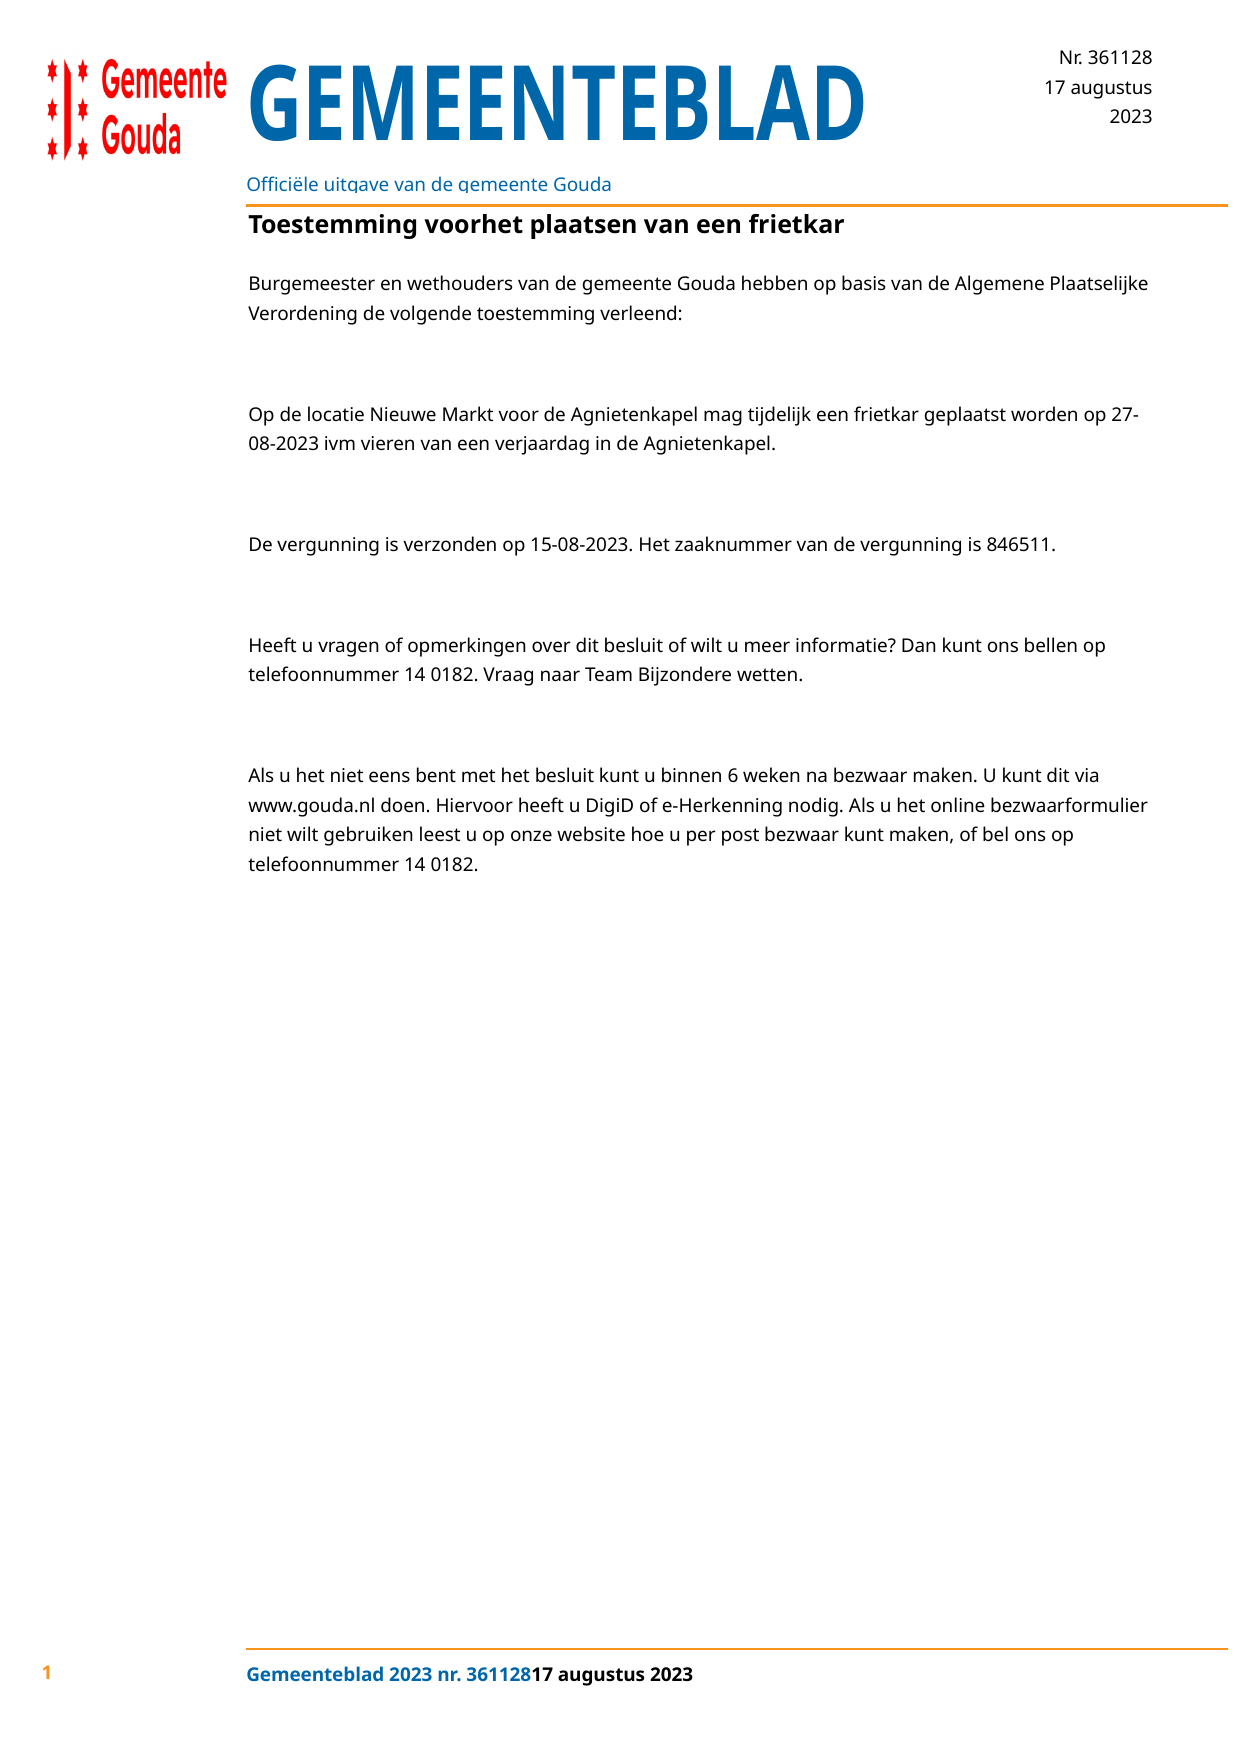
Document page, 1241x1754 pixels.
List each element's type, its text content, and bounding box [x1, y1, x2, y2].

text Als u het niet eens bent met het besluit kunt u binnen 6 weken na bezwaar maken. U kunt dit via www.gouda.nl doen. Hiervoor heeft u DigiD of e-Herkenning nodig. Als u het online bezwaarformulier niet wilt gebruiken leest u op onze website hoe u per post bezwaar kunt maken, of bel ons op telefoonnummer 14 0182. [248, 762, 1152, 877]
text De vergunning is verzonden op 15-08-2023. Het zaaknummer van de vergunning is 846511. [248, 531, 1152, 557]
text Burgemeester en wethouders van de gemeente Gouda hebben op basis van de Algemene Plaatselijke Verordening de volgende toestemming verleend: [248, 270, 1152, 326]
text Op de locatie Nieuwe Markt voor de Agnietenkapel mag tijdelijk een frietkar geplaatst worden op 27-08-2023 ivm vieren van een verjaardag in de Agnietenkapel. [248, 401, 1152, 456]
text Toestemming voorhet plaatsen van een frietkar [248, 207, 1152, 241]
text Heeft u vragen of opmerkingen over dit besluit of wilt u meer informatie? Dan kunt ons bellen op telefoonnummer 14 0182. Vraag naar Team Bijzondere wetten. [248, 632, 1152, 687]
picture [41, 47, 231, 172]
